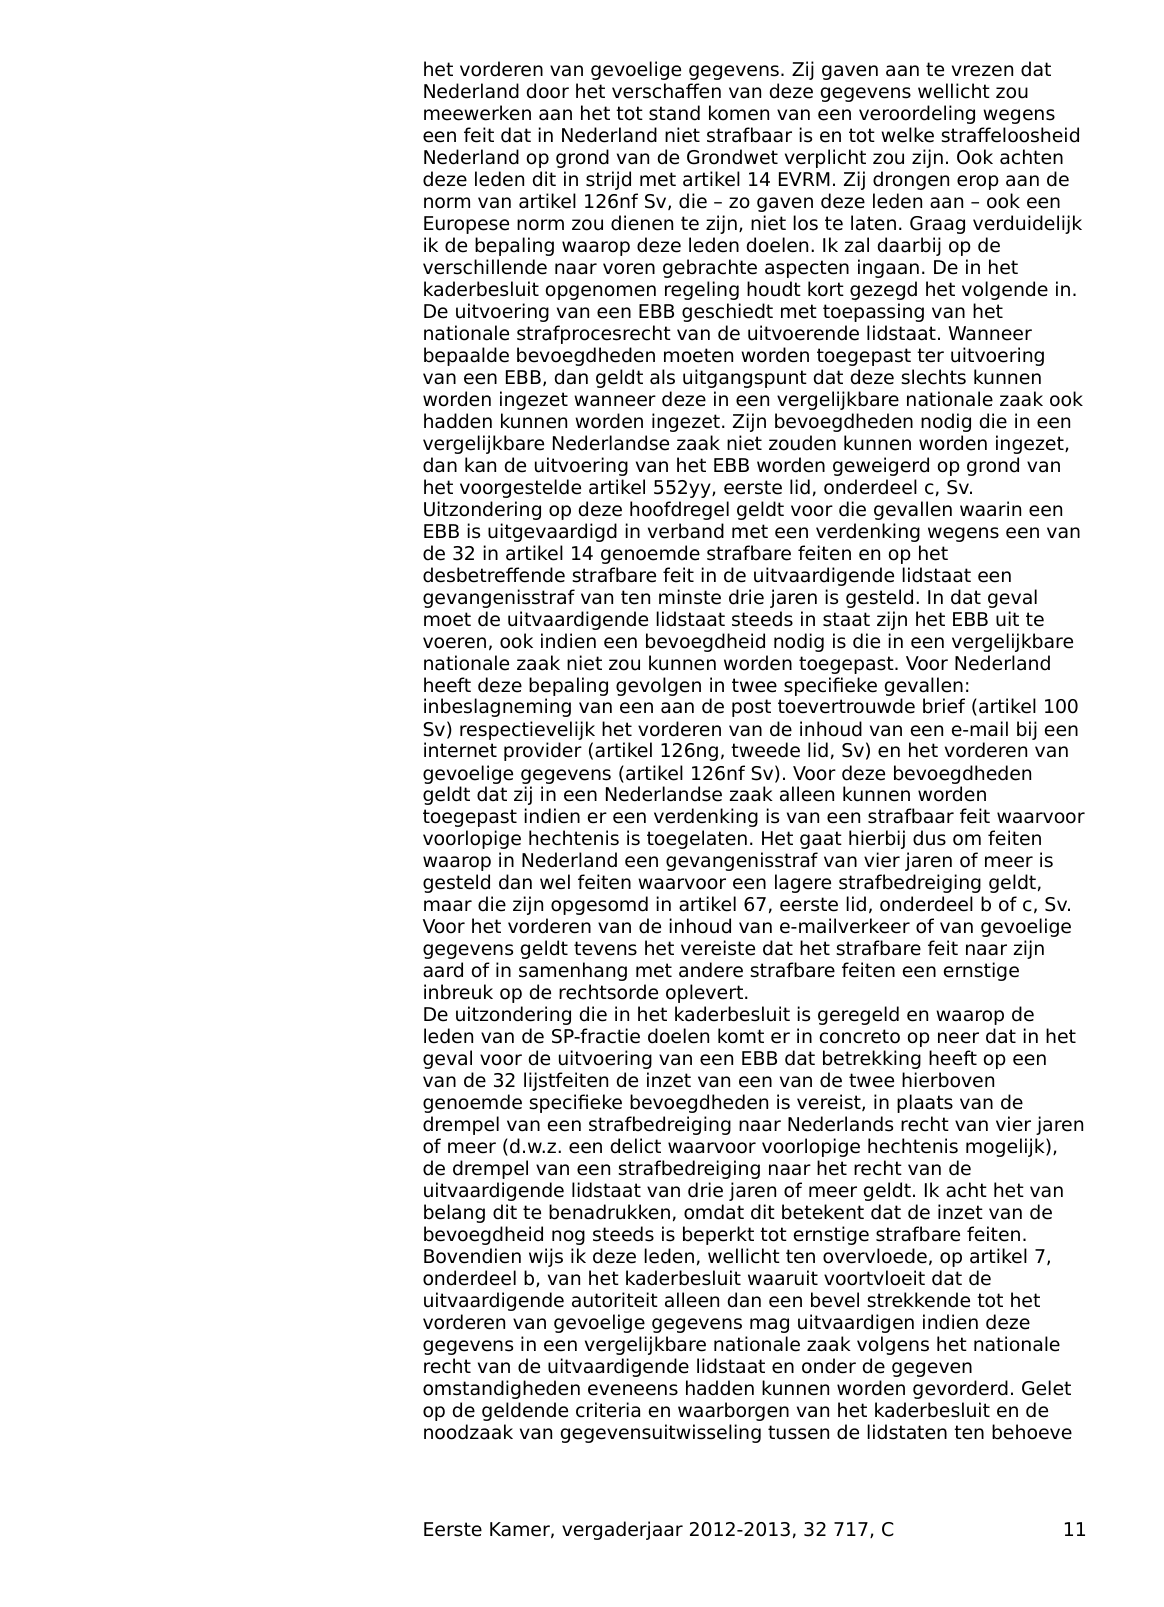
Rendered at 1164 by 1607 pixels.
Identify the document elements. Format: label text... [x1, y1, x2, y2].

text De uitzondering die in het kaderbesluit is geregeld en waarop de leden van de SP-fractie doelen komt er in concreto op neer dat in het geval voor de uitvoering van een EBB dat betrekking heeft op een van de 32 lijstfeiten de inzet van een van de twee hierboven genoemde specifieke bevoegdheden is vereist, in plaats van de drempel van een strafbedreiging naar Nederlands recht van vier jaren of meer (d.w.z. een delict waarvoor voorlopige hechtenis mogelijk), de drempel van een strafbedreiging naar het recht van de uitvaardigende lidstaat van drie jaren of meer geldt. Ik acht het van belang dit te benadrukken, omdat dit betekent dat de inzet van de bevoegdheid nog steeds is beperkt tot ernstige strafbare feiten. Bovendien wijs ik deze leden, wellicht ten overvloede, op artikel 7, onderdeel b, van het kaderbesluit waaruit voortvloeit dat de uitvaardigende autoriteit alleen dan een bevel strekkende tot het vorderen van gevoelige gegevens mag uitvaardigen indien deze gegevens in een vergelijkbare nationale zaak volgens het nationale recht van de uitvaardigende lidstaat en onder de gegeven omstandigheden eveneens hadden kunnen worden gevorderd. Gelet op de geldende criteria en waarborgen van het kaderbesluit en de noodzaak van gegevensuitwisseling tussen de lidstaten ten behoeve [422, 1004, 1087, 1444]
text het vorderen van gevoelige gegevens. Zij gaven aan te vrezen dat Nederland door het verschaffen van deze gegevens wellicht zou meewerken aan het tot stand komen van een veroordeling wegens een feit dat in Nederland niet strafbaar is en tot welke straffeloosheid Nederland op grond van de Grondwet verplicht zou zijn. Ook achten deze leden dit in strijd met artikel 14 EVRM. Zij drongen erop aan de norm van artikel 126nf Sv, die – zo gaven deze leden aan – ook een Europese norm zou dienen te zijn, niet los te laten. Graag verduidelijk ik de bepaling waarop deze leden doelen. Ik zal daarbij op de verschillende naar voren gebrachte aspecten ingaan. De in het kaderbesluit opgenomen regeling houdt kort gezegd het volgende in. De uitvoering van een EBB geschiedt met toepassing van het nationale strafprocesrecht van de uitvoerende lidstaat. Wanneer bepaalde bevoegdheden moeten worden toegepast ter uitvoering van een EBB, dan geldt als uitgangspunt dat deze slechts kunnen worden ingezet wanneer deze in een vergelijkbare nationale zaak ook hadden kunnen worden ingezet. Zijn bevoegdheden nodig die in een vergelijkbare Nederlandse zaak niet zouden kunnen worden ingezet, dan kan de uitvoering van het EBB worden geweigerd op grond van het voorgestelde artikel 552yy, eerste lid, onderdeel c, Sv. Uitzondering op deze hoofdregel geldt voor die gevallen waarin een EBB is uitgevaardigd in verband met een verdenking wegens een van de 32 in artikel 14 genoemde strafbare feiten en op het desbetreffende strafbare feit in de uitvaardigende lidstaat een gevangenisstraf van ten minste drie jaren is gesteld. In dat geval moet de uitvaardigende lidstaat steeds in staat zijn het EBB uit te voeren, ook indien een bevoegdheid nodig is die in een vergelijkbare nationale zaak niet zou kunnen worden toegepast. Voor Nederland heeft deze bepaling gevolgen in twee specifieke gevallen: inbeslagneming van een aan de post toevertrouwde brief (artikel 100 Sv) respectievelijk het vorderen van de inhoud van een e-mail bij een internet provider (artikel 126ng, tweede lid, Sv) en het vorderen van gevoelige gegevens (artikel 126nf Sv). Voor deze bevoegdheden geldt dat zij in een Nederlandse zaak alleen kunnen worden toegepast indien er een verdenking is van een strafbaar feit waarvoor voorlopige hechtenis is toegelaten. Het gaat hierbij dus om feiten waarop in Nederland een gevangenisstraf van vier jaren of meer is gesteld dan wel feiten waarvoor een lagere strafbedreiging geldt, maar die zijn opgesomd in artikel 67, eerste lid, onderdeel b of c, Sv. Voor het vorderen van de inhoud van e-mailverkeer of van gevoelige gegevens geldt tevens het vereiste dat het strafbare feit naar zijn aard of in samenhang met andere strafbare feiten een ernstige inbreuk op de rechtsorde oplevert. [422, 59, 1087, 1004]
